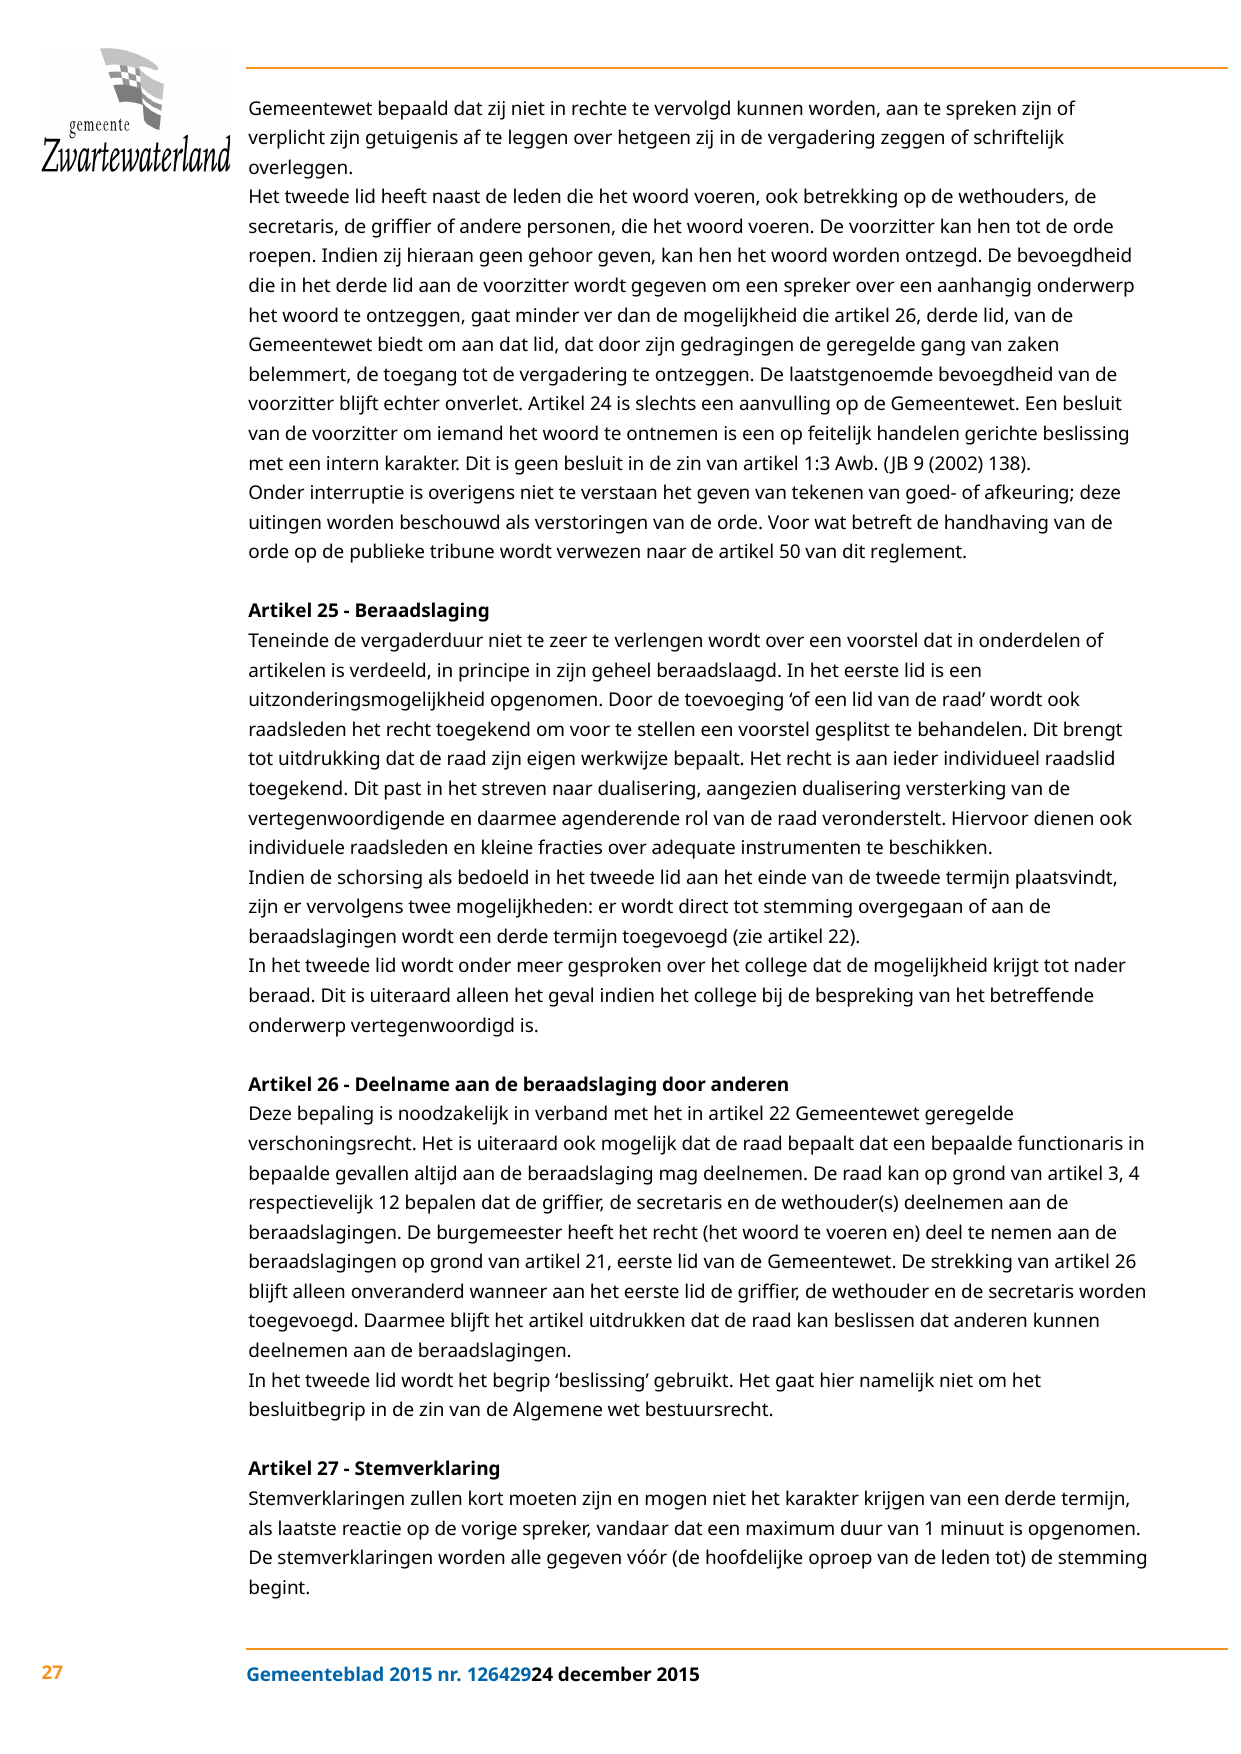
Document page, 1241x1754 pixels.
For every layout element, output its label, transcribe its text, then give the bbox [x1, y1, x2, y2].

text Artikel 26 - Deelname aan de beraadslaging door anderen [248, 1071, 1152, 1097]
text Artikel 25 - Beraadslaging [248, 598, 1152, 623]
picture [41, 47, 231, 172]
text Gemeentewet bepaald dat zij niet in rechte te vervolgd kunnen worden, aan te spreken zijn of verplicht zijn getuigenis af te leggen over hetgeen zij in de vergadering zeggen of schriftelijk overleggen. [248, 95, 1152, 180]
text In het tweede lid wordt onder meer gesproken over het college dat de mogelijkheid krijgt tot nader beraad. Dit is uiteraard alleen het geval indien het college bij de bespreking van het betreffende onderwerp vertegenwoordigd is. [248, 953, 1152, 1038]
text Teneinde de vergaderduur niet te zeer te verlengen wordt over een voorstel dat in onderdelen of artikelen is verdeeld, in principe in zijn geheel beraadslaagd. In het eerste lid is een uitzonderingsmogelijkheid opgenomen. Door de toevoeging ‘of een lid van de raad’ wordt ook raadsleden het recht toegekend om voor te stellen een voorstel gesplitst te behandelen. Dit brengt tot uitdrukking dat de raad zijn eigen werkwijze bepaalt. Het recht is aan ieder individueel raadslid toegekend. Dit past in het streven naar dualisering, aangezien dualisering versterking van de vertegenwoordigende en daarmee agenderende rol van de raad veronderstelt. Hiervoor dienen ook individuele raadsleden en kleine fracties over adequate instrumenten te beschikken. [248, 627, 1152, 860]
text Stemverklaringen zullen kort moeten zijn en mogen niet het karakter krijgen van een derde termijn, als laatste reactie op de vorige spreker, vandaar dat een maximum duur van 1 minuut is opgenomen. De stemverklaringen worden alle gegeven vóór (de hoofdelijke oproep van de leden tot) de stemming begint. [248, 1485, 1152, 1600]
text Deze bepaling is noodzakelijk in verband met het in artikel 22 Gemeentewet geregelde verschoningsrecht. Het is uiteraard ook mogelijk dat de raad bepaalt dat een bepaalde functionaris in bepaalde gevallen altijd aan de beraadslaging mag deelnemen. De raad kan op grond van artikel 3, 4 respectievelijk 12 bepalen dat de griffier, de secretaris en de wethouder(s) deelnemen aan de beraadslagingen. De burgemeester heeft het recht (het woord te voeren en) deel te nemen aan de beraadslagingen op grond van artikel 21, eerste lid van de Gemeentewet. De strekking van artikel 26 blijft alleen onveranderd wanneer aan het eerste lid de griffier, de wethouder en de secretaris worden toegevoegd. Daarmee blijft het artikel uitdrukken dat de raad kan beslissen dat anderen kunnen deelnemen aan de beraadslagingen. [248, 1101, 1152, 1363]
text In het tweede lid wordt het begrip ‘beslissing’ gebruikt. Het gaat hier namelijk niet om het besluitbegrip in de zin van de Algemene wet bestuursrecht. [248, 1367, 1152, 1422]
text Onder interruptie is overigens niet te verstaan het geven van tekenen van goed- of afkeuring; deze uitingen worden beschouwd als verstoringen van de orde. Voor wat betreft de handhaving van de orde op de publieke tribune wordt verwezen naar de artikel 50 van dit reglement. [248, 479, 1152, 564]
text Indien de schorsing als bedoeld in het tweede lid aan het einde van de tweede termijn plaatsvindt, zijn er vervolgens twee mogelijkheden: er wordt direct tot stemming overgegaan of aan de beraadslagingen wordt een derde termijn toegevoegd (zie artikel 22). [248, 864, 1152, 949]
text Het tweede lid heeft naast de leden die het woord voeren, ook betrekking op de wethouders, de secretaris, de griffier of andere personen, die het woord voeren. De voorzitter kan hen tot de orde roepen. Indien zij hieraan geen gehoor geven, kan hen het woord worden ontzegd. De bevoegdheid die in het derde lid aan de voorzitter wordt gegeven om een spreker over een aanhangig onderwerp het woord te ontzeggen, gaat minder ver dan de mogelijkheid die artikel 26, derde lid, van de Gemeentewet biedt om aan dat lid, dat door zijn gedragingen de geregelde gang van zaken belemmert, de toegang tot de vergadering te ontzeggen. De laatstgenoemde bevoegdheid van de voorzitter blijft echter onverlet. Artikel 24 is slechts een aanvulling op de Gemeentewet. Een besluit van de voorzitter om iemand het woord te ontnemen is een op feitelijk handelen gerichte beslissing met een intern karakter. Dit is geen besluit in de zin van artikel 1:3 Awb. (JB 9 (2002) 138). [248, 183, 1152, 476]
text Artikel 27 - Stemverklaring [248, 1456, 1152, 1481]
